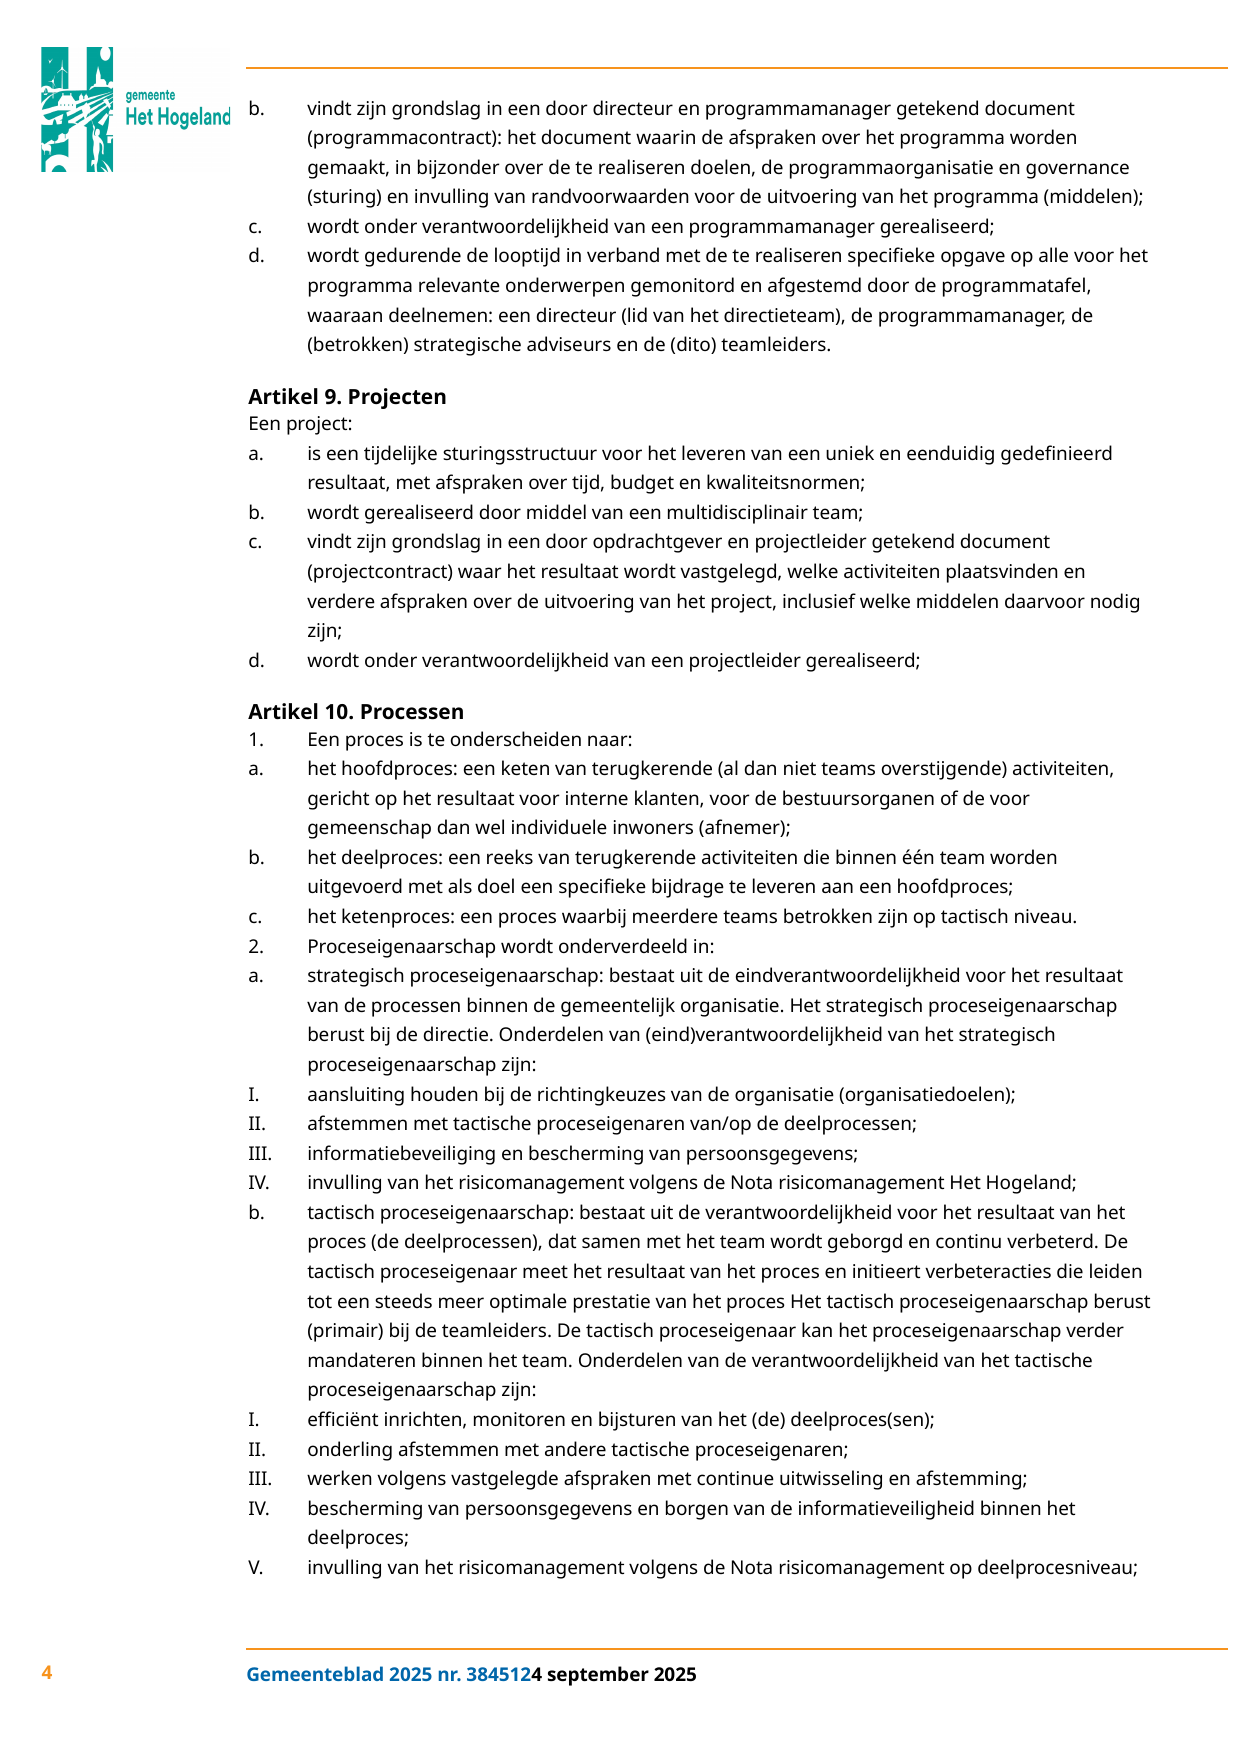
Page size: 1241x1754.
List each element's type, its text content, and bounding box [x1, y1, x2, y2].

list het ketenproces: een proces waarbij meerdere teams betrokken zijn op tactisch niveau. [248, 903, 1152, 929]
list informatiebeveiliging en bescherming van persoonsgegevens; [248, 1140, 1152, 1166]
list vindt zijn grondslag in een door directeur en programmamanager getekend document (programmacontract): het document waarin de afspraken over het programma worden gemaakt, in bijzonder over de te realiseren doelen, de programmaorganisatie en governance (sturing) en invulling van randvoorwaarden voor de uitvoering van het programma (middelen); [248, 95, 1152, 209]
list bescherming van persoonsgegevens en borgen van de informatieveiligheid binnen het deelproces; [248, 1495, 1152, 1550]
list invulling van het risicomanagement volgens de Nota risicomanagement op deelprocesniveau; [248, 1554, 1152, 1580]
list invulling van het risicomanagement volgens de Nota risicomanagement Het Hogeland; [248, 1169, 1152, 1195]
list is een tijdelijke sturingsstructuur voor het leveren van een uniek en eenduidig gedefinieerd resultaat, met afspraken over tijd, budget en kwaliteitsnormen; [248, 440, 1152, 495]
list Proceseigenaarschap wordt onderverdeeld in: [248, 933, 1152, 959]
text Artikel 10. Processen [248, 697, 1152, 726]
text Artikel 9. Projecten [248, 382, 1152, 410]
list werken volgens vastgelegde afspraken met continue uitwisseling en afstemming; [248, 1465, 1152, 1491]
text Een project: [248, 410, 1152, 436]
list wordt gedurende de looptijd in verband met de te realiseren specifieke opgave op alle voor het programma relevante onderwerpen gemonitord en afgestemd door de programmatafel, waaraan deelnemen: een directeur (lid van het directieteam), de programmamanager, de (betrokken) strategische adviseurs en de (dito) teamleiders. [248, 243, 1152, 357]
list vindt zijn grondslag in een door opdrachtgever en projectleider getekend document (projectcontract) waar het resultaat wordt vastgelegd, welke activiteiten plaatsvinden en verdere afspraken over de uitvoering van het project, inclusief welke middelen daarvoor nodig zijn; [248, 529, 1152, 643]
list Een proces is te onderscheiden naar: [248, 726, 1152, 752]
list efficiënt inrichten, monitoren en bijsturen van het (de) deelproces(sen); [248, 1406, 1152, 1432]
list wordt onder verantwoordelijkheid van een programmamanager gerealiseerd; [248, 213, 1152, 239]
list tactisch proceseigenaarschap: bestaat uit de verantwoordelijkheid voor het resultaat van het proces (de deelprocessen), dat samen met het team wordt geborgd en continu verbeterd. De tactisch proceseigenaar meet het resultaat van het proces en initieert verbeteracties die leiden tot een steeds meer optimale prestatie van het proces Het tactisch proceseigenaarschap berust (primair) bij de teamleiders. De tactisch proceseigenaar kan het proceseigenaarschap verder mandateren binnen het team. Onderdelen van de verantwoordelijkheid van het tactische proceseigenaarschap zijn: [248, 1199, 1152, 1402]
list wordt onder verantwoordelijkheid van een projectleider gerealiseerd; [248, 647, 1152, 673]
list afstemmen met tactische proceseigenaren van/op de deelprocessen; [248, 1110, 1152, 1136]
list onderling afstemmen met andere tactische proceseigenaren; [248, 1436, 1152, 1462]
list strategisch proceseigenaarschap: bestaat uit de eindverantwoordelijkheid voor het resultaat van de processen binnen de gemeentelijk organisatie. Het strategisch proceseigenaarschap berust bij de directie. Onderdelen van (eind)verantwoordelijkheid van het strategisch proceseigenaarschap zijn: [248, 962, 1152, 1077]
list het deelproces: een reeks van terugkerende activiteiten die binnen één team worden uitgevoerd met als doel een specifieke bijdrage te leveren aan een hoofdproces; [248, 844, 1152, 899]
list wordt gerealiseerd door middel van een multidisciplinair team; [248, 499, 1152, 525]
picture [41, 47, 231, 172]
list aansluiting houden bij de richtingkeuzes van de organisatie (organisatiedoelen); [248, 1081, 1152, 1107]
list het hoofdproces: een keten van terugkerende (al dan niet teams overstijgende) activiteiten, gericht op het resultaat voor interne klanten, voor de bestuursorganen of de voor gemeenschap dan wel individuele inwoners (afnemer); [248, 755, 1152, 840]
